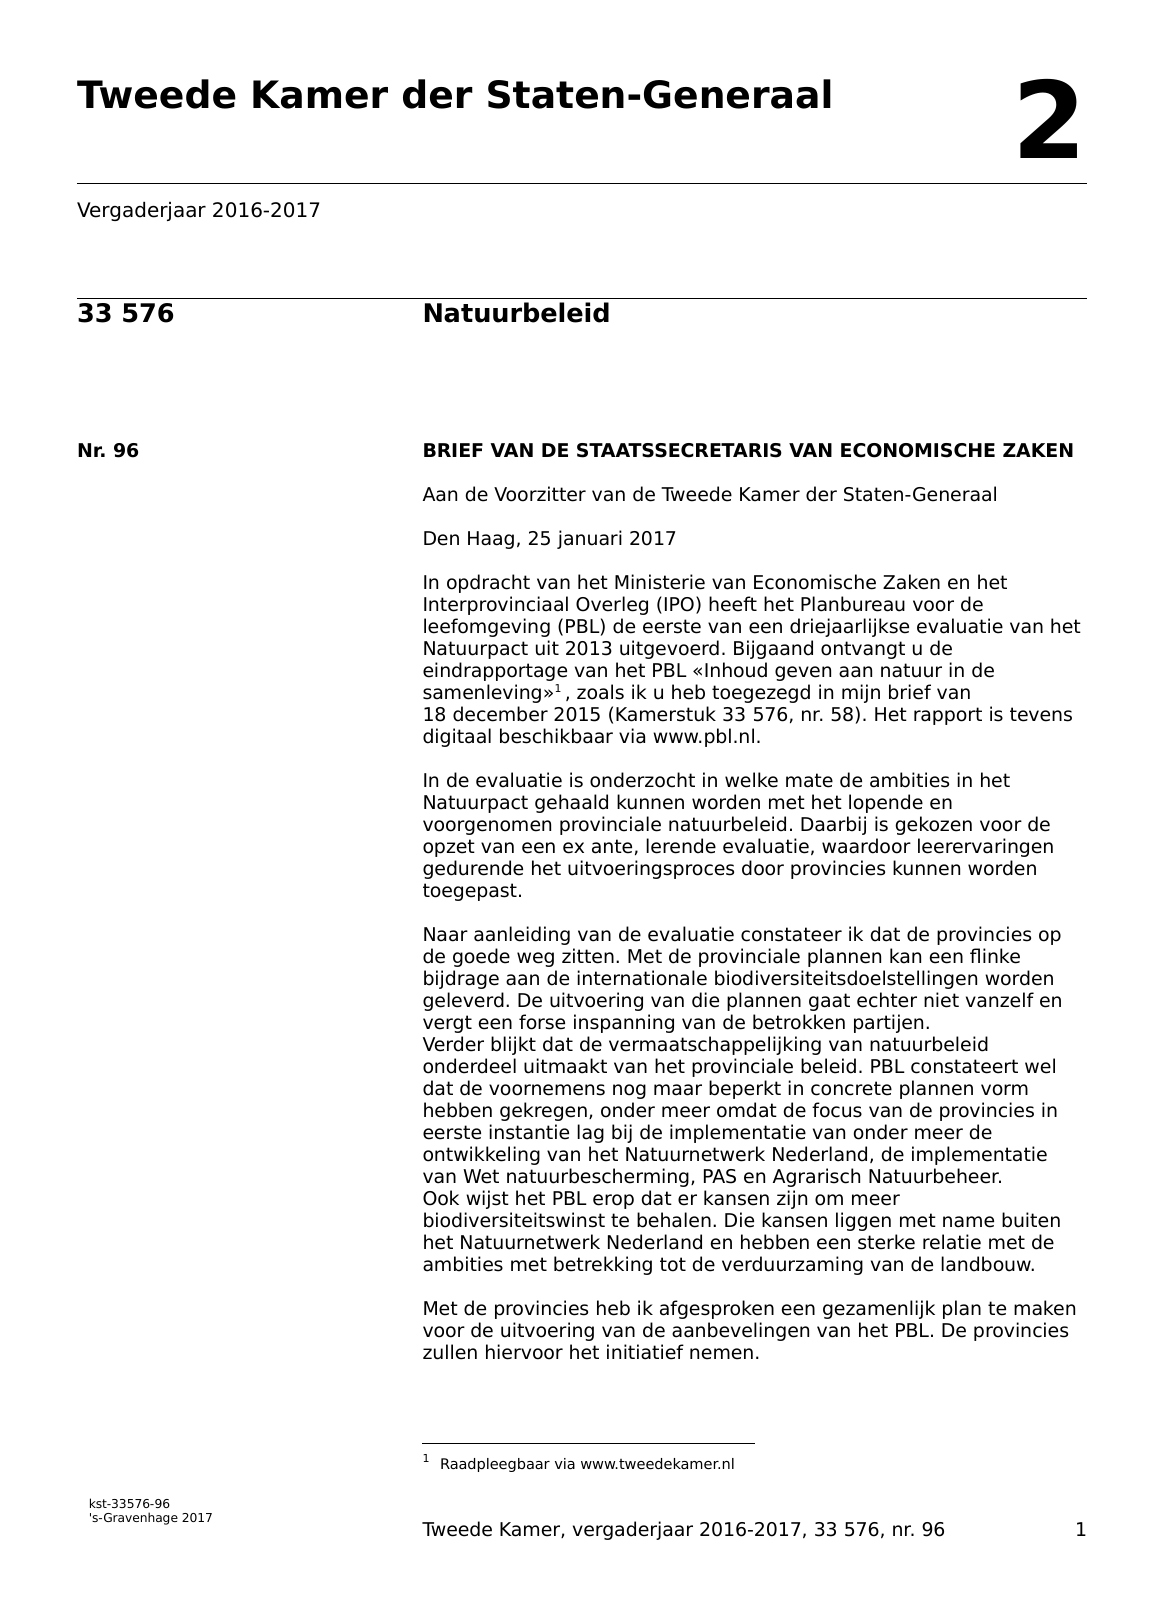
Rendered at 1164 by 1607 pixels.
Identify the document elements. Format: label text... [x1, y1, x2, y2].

table_header 2 [886, 59, 1087, 183]
text Aan de Voorzitter van de Tweede Kamer der Staten-Generaal [422, 484, 1087, 506]
table_cell Vergaderjaar 2016-2017 [77, 184, 1087, 298]
text kst-33576-96 [88, 1497, 323, 1511]
text Verder blijkt dat de vermaatschappelijking van natuurbeleid onderdeel uitmaakt van het provinciale beleid. PBL constateert wel dat de voornemens nog maar beperkt in concrete plannen vorm hebben gekregen, onder meer omdat de focus van de provincies in eerste instantie lag bij de implementatie van onder meer de ontwikkeling van het Natuurnetwerk Nederland, de implementatie van Wet natuurbescherming, PAS en Agrarisch Natuurbeheer. [422, 1034, 1087, 1188]
table_header Tweede Kamer der Staten-Generaal [77, 59, 886, 183]
text In de evaluatie is onderzocht in welke mate de ambities in het Natuurpact gehaald kunnen worden met het lopende en voorgenomen provinciale natuurbeleid. Daarbij is gekozen voor de opzet van een ex ante, lerende evaluatie, waardoor leerervaringen gedurende het uitvoeringsproces door provincies kunnen worden toegepast. [422, 770, 1087, 902]
text In opdracht van het Ministerie van Economische Zaken en het Interprovinciaal Overleg (IPO) heeft het Planbureau voor de leefomgeving (PBL) de eerste van een driejaarlijkse evaluatie van het Natuurpact uit 2013 uitgevoerd. Bijgaand ontvangt u de eindrapportage van het PBL «Inhoud geven aan natuur in de samenleving», zoals ik u heb toegezegd in mijn brief van 18 december 2015 (Kamerstuk 33 576, nr. 58). Het rapport is tevens digitaal beschikbaar via www.pbl.nl. [422, 572, 1087, 748]
subtitle 33 576 Natuurbeleid [77, 299, 1087, 329]
subtitle Nr. 96 BRIEF VAN DE STAATSSECRETARIS VAN ECONOMISCHE ZAKEN [77, 440, 1087, 462]
text Met de provincies heb ik afgesproken een gezamenlijk plan te maken voor de uitvoering van de aanbevelingen van het PBL. De provincies zullen hiervoor het initiatief nemen. [422, 1298, 1087, 1364]
text Den Haag, 25 januari 2017 [422, 528, 1087, 550]
text Ook wijst het PBL erop dat er kansen zijn om meer biodiversiteitswinst te behalen. Die kansen liggen met name buiten het Natuurnetwerk Nederland en hebben een sterke relatie met de ambities met betrekking tot de verduurzaming van de landbouw. [422, 1188, 1087, 1276]
text Raadpleegbaar via www.tweedekamer.nl [422, 1452, 1087, 1474]
text 's-Gravenhage 2017 [88, 1511, 323, 1525]
text Naar aanleiding van de evaluatie constateer ik dat de provincies op de goede weg zitten. Met de provinciale plannen kan een flinke bijdrage aan de internationale biodiversiteitsdoelstellingen worden geleverd. De uitvoering van die plannen gaat echter niet vanzelf en vergt een forse inspanning van de betrokken partijen. [422, 924, 1087, 1034]
